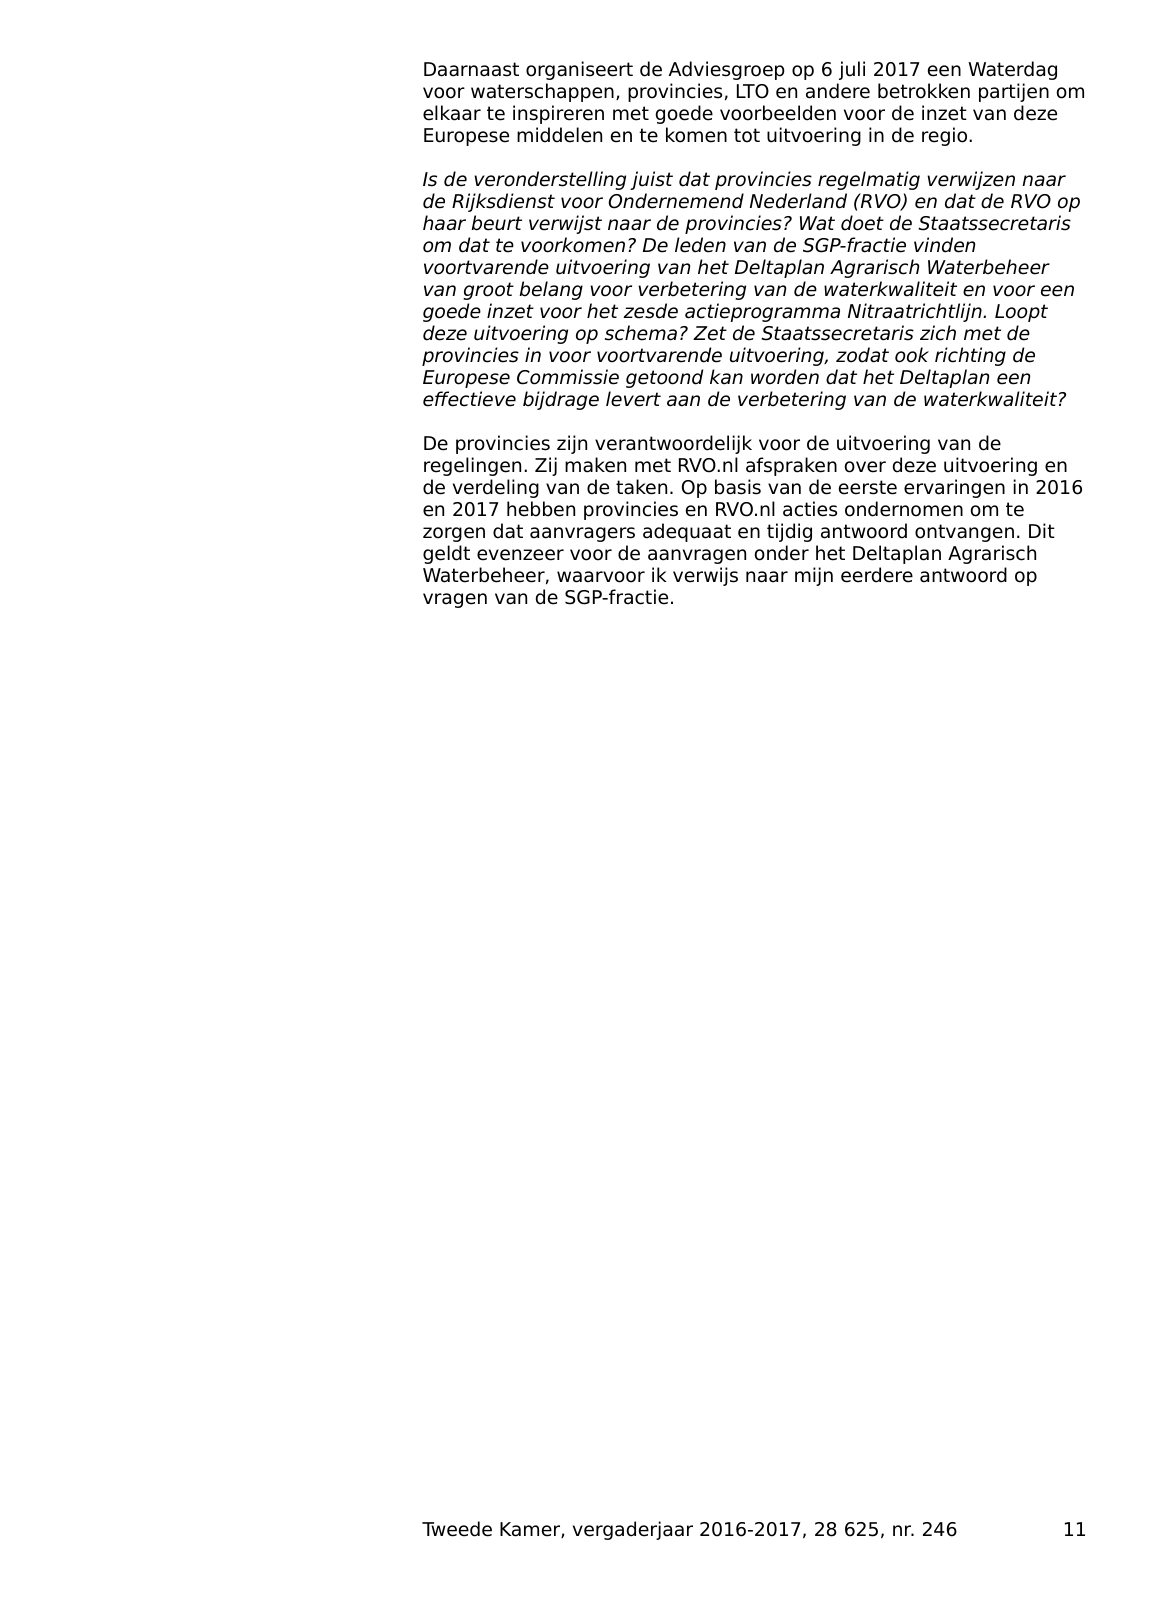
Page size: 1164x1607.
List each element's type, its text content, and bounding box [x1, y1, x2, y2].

text Daarnaast organiseert de Adviesgroep op 6 juli 2017 een Waterdag voor waterschappen, provincies, LTO en andere betrokken partijen om elkaar te inspireren met goede voorbeelden voor de inzet van deze Europese middelen en te komen tot uitvoering in de regio. [422, 59, 1087, 147]
text De provincies zijn verantwoordelijk voor de uitvoering van de regelingen. Zij maken met RVO.nl afspraken over deze uitvoering en de verdeling van de taken. Op basis van de eerste ervaringen in 2016 en 2017 hebben provincies en RVO.nl acties ondernomen om te zorgen dat aanvragers adequaat en tijdig antwoord ontvangen. Dit geldt evenzeer voor de aanvragen onder het Deltaplan Agrarisch Waterbeheer, waarvoor ik verwijs naar mijn eerdere antwoord op vragen van de SGP-fractie. [422, 433, 1087, 609]
text Is de veronderstelling juist dat provincies regelmatig verwijzen naar de Rijksdienst voor Ondernemend Nederland (RVO) en dat de RVO op haar beurt verwijst naar de provincies? Wat doet de Staatssecretaris om dat te voorkomen? De leden van de SGP-fractie vinden voortvarende uitvoering van het Deltaplan Agrarisch Waterbeheer van groot belang voor verbetering van de waterkwaliteit en voor een goede inzet voor het zesde actieprogramma Nitraatrichtlijn. Loopt deze uitvoering op schema? Zet de Staatssecretaris zich met de provincies in voor voortvarende uitvoering, zodat ook richting de Europese Commissie getoond kan worden dat het Deltaplan een effectieve bijdrage levert aan de verbetering van de waterkwaliteit? [422, 169, 1087, 411]
